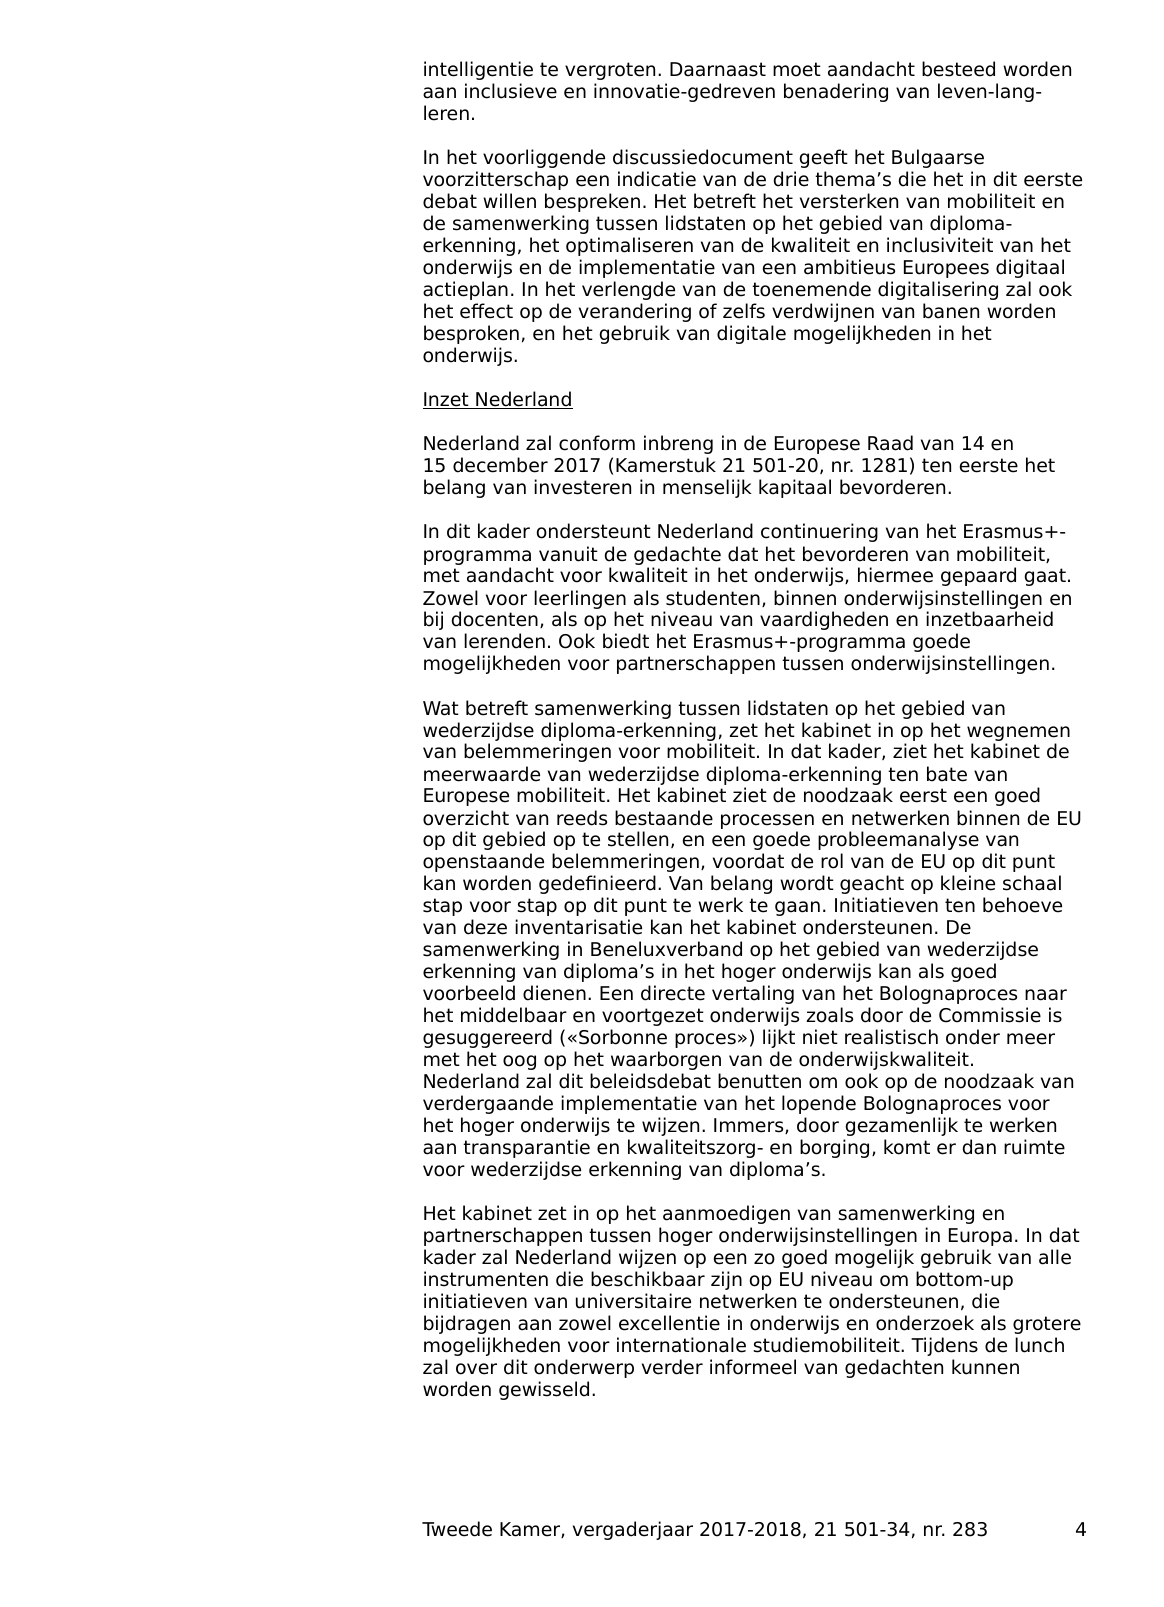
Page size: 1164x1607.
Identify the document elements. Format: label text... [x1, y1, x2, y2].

text In het voorliggende discussiedocument geeft het Bulgaarse voorzitterschap een indicatie van de drie thema’s die het in dit eerste debat willen bespreken. Het betreft het versterken van mobiliteit en de samenwerking tussen lidstaten op het gebied van diploma-erkenning, het optimaliseren van de kwaliteit en inclusiviteit van het onderwijs en de implementatie van een ambitieus Europees digitaal actieplan. In het verlengde van de toenemende digitalisering zal ook het effect op de verandering of zelfs verdwijnen van banen worden besproken, en het gebruik van digitale mogelijkheden in het onderwijs. [422, 147, 1087, 367]
text Wat betreft samenwerking tussen lidstaten op het gebied van wederzijdse diploma-erkenning, zet het kabinet in op het wegnemen van belemmeringen voor mobiliteit. In dat kader, ziet het kabinet de meerwaarde van wederzijdse diploma-erkenning ten bate van Europese mobiliteit. Het kabinet ziet de noodzaak eerst een goed overzicht van reeds bestaande processen en netwerken binnen de EU op dit gebied op te stellen, en een goede probleemanalyse van openstaande belemmeringen, voordat de rol van de EU op dit punt kan worden gedefinieerd. Van belang wordt geacht op kleine schaal stap voor stap op dit punt te werk te gaan. Initiatieven ten behoeve van deze inventarisatie kan het kabinet ondersteunen. De samenwerking in Beneluxverband op het gebied van wederzijdse erkenning van diploma’s in het hoger onderwijs kan als goed voorbeeld dienen. Een directe vertaling van het Bolognaproces naar het middelbaar en voortgezet onderwijs zoals door de Commissie is gesuggereerd («Sorbonne proces») lijkt niet realistisch onder meer met het oog op het waarborgen van de onderwijskwaliteit. [422, 697, 1087, 1071]
text In dit kader ondersteunt Nederland continuering van het Erasmus+-programma vanuit de gedachte dat het bevorderen van mobiliteit, met aandacht voor kwaliteit in het onderwijs, hiermee gepaard gaat. Zowel voor leerlingen als studenten, binnen onderwijsinstellingen en bij docenten, als op het niveau van vaardigheden en inzetbaarheid van lerenden. Ook biedt het Erasmus+-programma goede mogelijkheden voor partnerschappen tussen onderwijsinstellingen. [422, 521, 1087, 675]
text Nederland zal conform inbreng in de Europese Raad van 14 en 15 december 2017 (Kamerstuk 21 501-20, nr. 1281) ten eerste het belang van investeren in menselijk kapitaal bevorderen. [422, 433, 1087, 499]
text Nederland zal dit beleidsdebat benutten om ook op de noodzaak van verdergaande implementatie van het lopende Bolognaproces voor het hoger onderwijs te wijzen. Immers, door gezamenlijk te werken aan transparantie en kwaliteitszorg- en borging, komt er dan ruimte voor wederzijdse erkenning van diploma’s. [422, 1071, 1087, 1181]
text intelligentie te vergroten. Daarnaast moet aandacht besteed worden aan inclusieve en innovatie-gedreven benadering van leven-lang-leren. [422, 59, 1087, 125]
subtitle Inzet Nederland [422, 389, 1087, 411]
text Het kabinet zet in op het aanmoedigen van samenwerking en partnerschappen tussen hoger onderwijsinstellingen in Europa. In dat kader zal Nederland wijzen op een zo goed mogelijk gebruik van alle instrumenten die beschikbaar zijn op EU niveau om bottom-up initiatieven van universitaire netwerken te ondersteunen, die bijdragen aan zowel excellentie in onderwijs en onderzoek als grotere mogelijkheden voor internationale studiemobiliteit. Tijdens de lunch zal over dit onderwerp verder informeel van gedachten kunnen worden gewisseld. [422, 1203, 1087, 1401]
